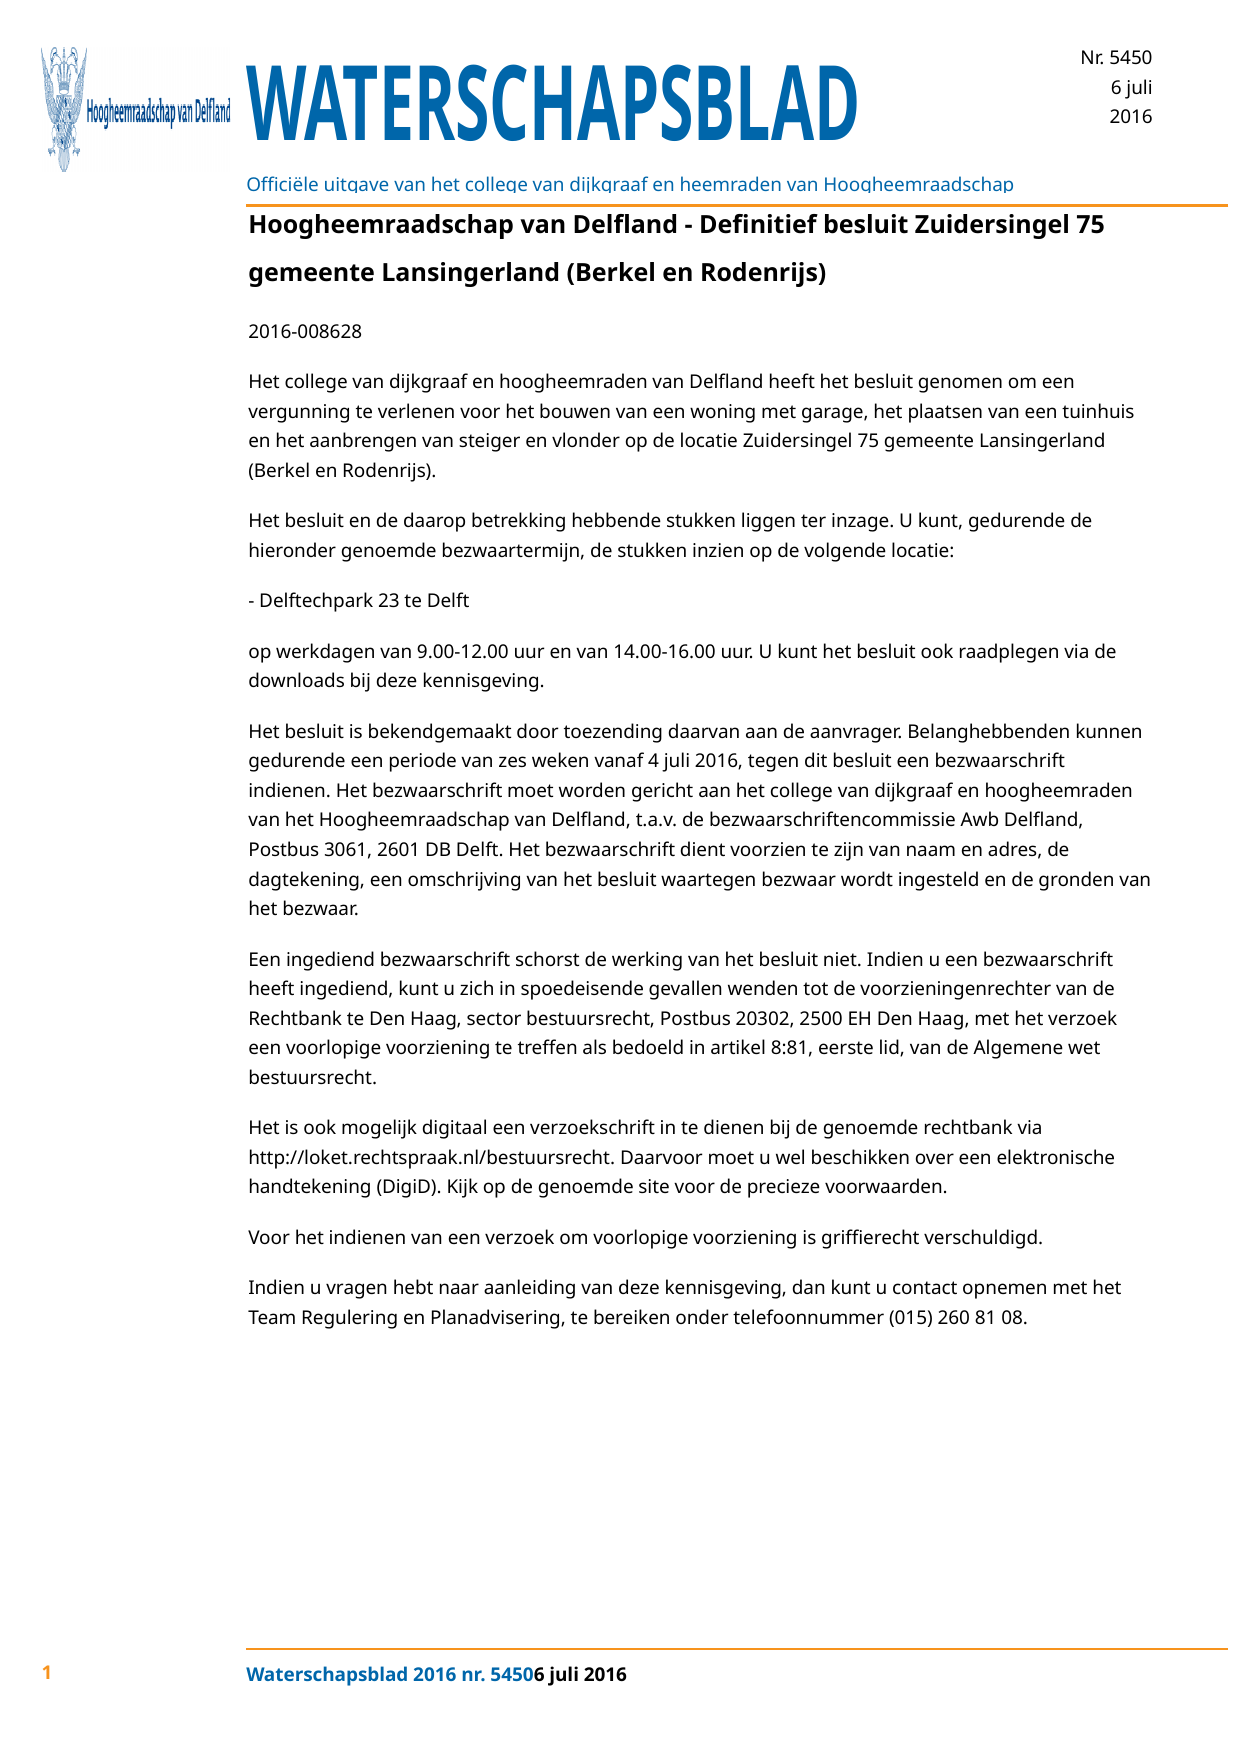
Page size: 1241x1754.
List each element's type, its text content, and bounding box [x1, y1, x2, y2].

text Voor het indienen van een verzoek om voorlopige voorziening is griffierecht verschuldigd. [248, 1224, 1152, 1250]
text Het is ook mogelijk digitaal een verzoekschrift in te dienen bij de genoemde rechtbank via http://loket.rechtspraak.nl/bestuursrecht. Daarvoor moet u wel beschikken over een elektronische handtekening (DigiD). Kijk op de genoemde site voor de precieze voorwaarden. [248, 1114, 1152, 1199]
text op werkdagen van 9.00-12.00 uur en van 14.00-16.00 uur. U kunt het besluit ook raadplegen via de downloads bij deze kennisgeving. [248, 638, 1152, 693]
picture [41, 47, 231, 172]
text Een ingediend bezwaarschrift schorst de werking van het besluit niet. Indien u een bezwaarschrift heeft ingediend, kunt u zich in spoedeisende gevallen wenden tot de voorzieningenrechter van de Rechtbank te Den Haag, sector bestuursrecht, Postbus 20302, 2500 EH Den Haag, met het verzoek een voorlopige voorziening te treffen als bedoeld in artikel 8:81, eerste lid, van de Algemene wet bestuursrecht. [248, 946, 1152, 1090]
text 2016-008628 [248, 318, 1152, 344]
text Het besluit is bekendgemaakt door toezending daarvan aan de aanvrager. Belanghebbenden kunnen gedurende een periode van zes weken vanaf 4 juli 2016, tegen dit besluit een bezwaarschrift indienen. Het bezwaarschrift moet worden gericht aan het college van dijkgraaf en hoogheemraden van het Hoogheemraadschap van Delfland, t.a.v. de bezwaarschriftencommissie Awb Delfland, Postbus 3061, 2601 DB Delft. Het bezwaarschrift dient voorzien te zijn van naam en adres, de dagtekening, een omschrijving van het besluit waartegen bezwaar wordt ingesteld en de gronden van het bezwaar. [248, 718, 1152, 921]
text - Delftechpark 23 te Delft [248, 587, 1152, 613]
text Het besluit en de daarop betrekking hebbende stukken liggen ter inzage. U kunt, gedurende de hieronder genoemde bezwaartermijn, de stukken inzien op de volgende locatie: [248, 507, 1152, 563]
text Hoogheemraadschap van Delfland - Definitief besluit Zuidersingel 75 gemeente Lansingerland (Berkel en Rodenrijs) [248, 207, 1152, 288]
text Indien u vragen hebt naar aanleiding van deze kennisgeving, dan kunt u contact opnemen met het Team Regulering en Planadvisering, te bereiken onder telefoonnummer (015) 260 81 08. [248, 1274, 1152, 1330]
text Het college van dijkgraaf en hoogheemraden van Delfland heeft het besluit genomen om een vergunning te verlenen voor het bouwen van een woning met garage, het plaatsen van een tuinhuis en het aanbrengen van steiger en vlonder op de locatie Zuidersingel 75 gemeente Lansingerland (Berkel en Rodenrijs). [248, 368, 1152, 483]
